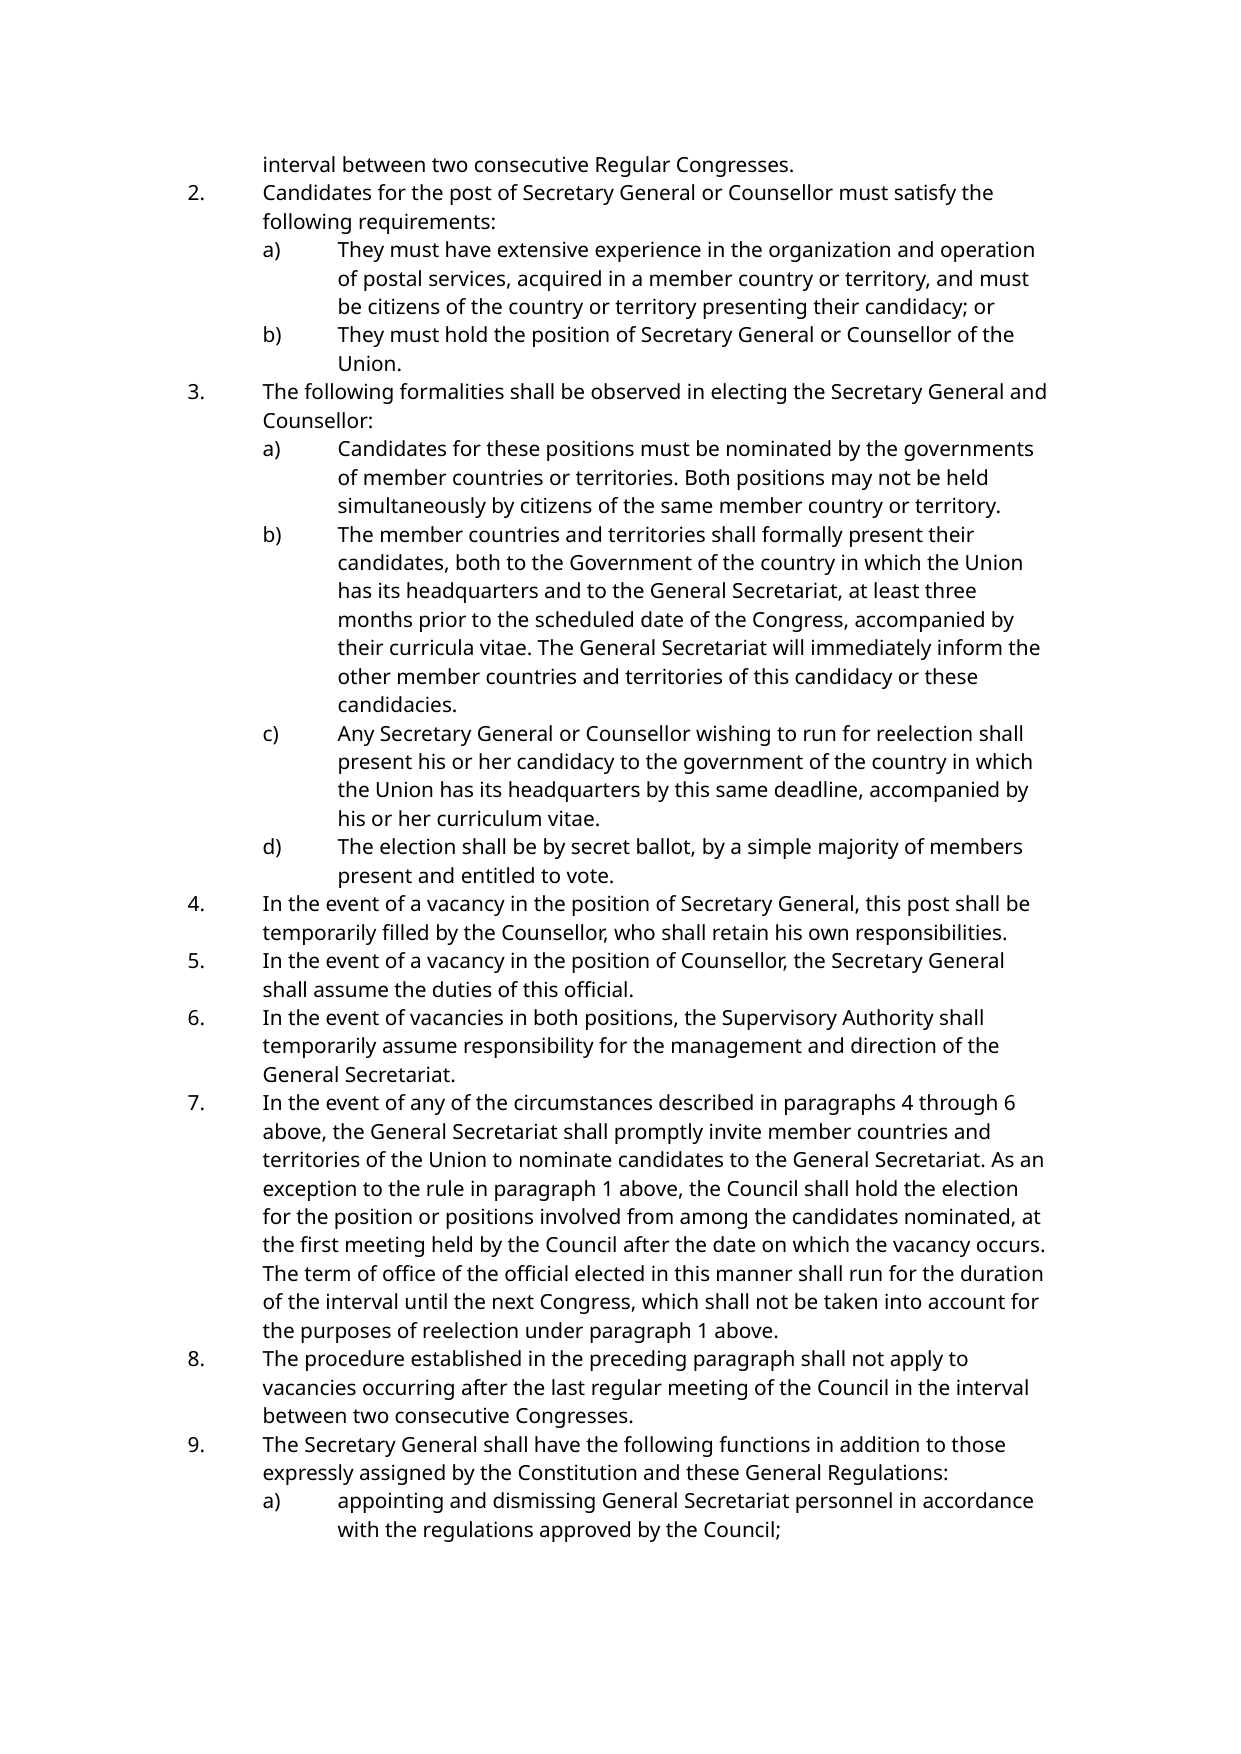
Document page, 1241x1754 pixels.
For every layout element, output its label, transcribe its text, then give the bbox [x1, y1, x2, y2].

list The procedure established in the preceding paragraph shall not apply to vacancies occurring after the last regular meeting of the Council in the interval between two consecutive Congresses. [187, 1344, 1053, 1430]
list The member countries and territories shall formally present their candidates, both to the Government of the country in which the Union has its headquarters and to the General Secretariat, at least three months prior to the scheduled date of the Congress, accompanied by their curricula vitae. The General Secretariat will immediately inform the other member countries and territories of this candidacy or these candidacies. [262, 520, 1053, 719]
list Any Secretary General or Counsellor wishing to run for reelection shall present his or her candidacy to the government of the country in which the Union has its headquarters by this same deadline, accompanied by his or her curriculum vitae. [262, 719, 1053, 832]
list They must have extensive experience in the organization and operation of postal services, acquired in a member country or territory, and must be citizens of the country or territory presenting their candidacy; or [262, 235, 1053, 321]
list interval between two consecutive Regular Congresses. [187, 150, 1053, 178]
list The Secretary General shall have the following functions in addition to those expressly assigned by the Constitution and these General Regulations: [187, 1430, 1053, 1487]
list Candidates for the post of Secretary General or Counsellor must satisfy the following requirements: [187, 178, 1053, 235]
list They must hold the position of Secretary General or Counsellor of the Union. [262, 321, 1053, 377]
list The election shall be by secret ballot, by a simple majority of members present and entitled to vote. [262, 832, 1053, 889]
list In the event of a vacancy in the position of Counsellor, the Secretary General shall assume the duties of this official. [187, 946, 1053, 1003]
list In the event of any of the circumstances described in paragraphs 4 through 6 above, the General Secretariat shall promptly invite member countries and territories of the Union to nominate candidates to the General Secretariat. As an exception to the rule in paragraph 1 above, the Council shall hold the election for the position or positions involved from among the candidates nominated, at the first meeting held by the Council after the date on which the vacancy occurs. The term of office of the official elected in this manner shall run for the duration of the interval until the next Congress, which shall not be taken into account for the purposes of reelection under paragraph 1 above. [187, 1088, 1053, 1344]
list The following formalities shall be observed in electing the Secretary General and Counsellor: [187, 377, 1053, 434]
list In the event of vacancies in both positions, the Supervisory Authority shall temporarily assume responsibility for the management and direction of the General Secretariat. [187, 1003, 1053, 1088]
list In the event of a vacancy in the position of Secretary General, this post shall be temporarily filled by the Counsellor, who shall retain his own responsibilities. [187, 889, 1053, 946]
list appointing and dismissing General Secretariat personnel in accordance with the regulations approved by the Council; [262, 1487, 1053, 1543]
list Candidates for these positions must be nominated by the governments of member countries or territories. Both positions may not be held simultaneously by citizens of the same member country or territory. [262, 434, 1053, 520]
